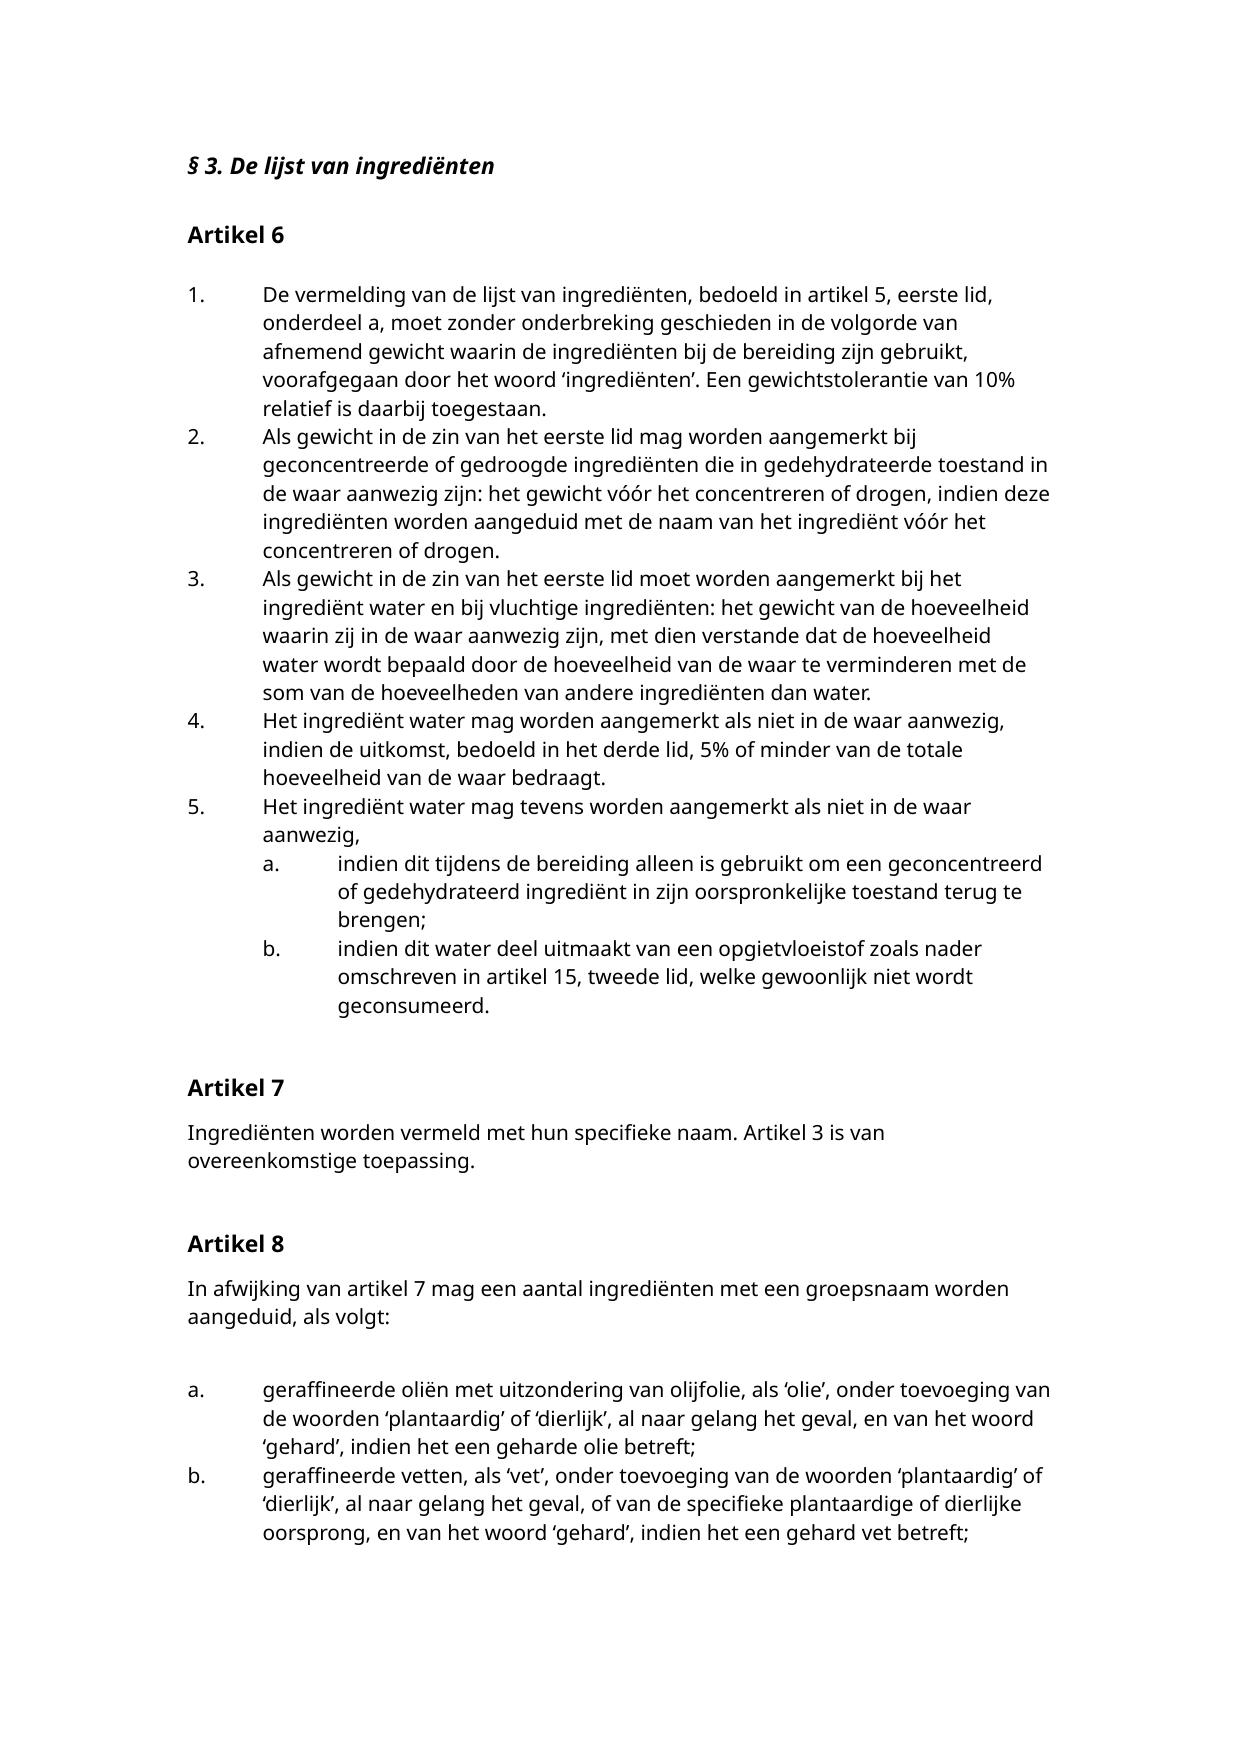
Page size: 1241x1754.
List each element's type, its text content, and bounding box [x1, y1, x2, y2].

list Het ingrediënt water mag tevens worden aangemerkt als niet in de waar aanwezig, [187, 792, 1053, 849]
list indien dit water deel uitmaakt van een opgietvloeistof zoals nader omschreven in artikel 15, tweede lid, welke gewoonlijk niet wordt geconsumeerd. [262, 934, 1053, 1019]
list De vermelding van de lijst van ingrediënten, bedoeld in artikel 5, eerste lid, onderdeel a, moet zonder onderbreking geschieden in de volgorde van afnemend gewicht waarin de ingrediënten bij de bereiding zijn gebruikt, voorafgegaan door het woord ‘ingrediënten’. Een gewichtstolerantie van 10% relatief is daarbij toegestaan. [187, 280, 1053, 422]
subtitle § 3. De lijst van ingrediënten [187, 150, 1053, 181]
list geraffineerde oliën met uitzondering van olijfolie, als ‘olie’, onder toevoeging van de woorden ‘plantaardig’ of ‘dierlijk’, al naar gelang het geval, en van het woord ‘gehard’, indien het een geharde olie betreft; [187, 1376, 1053, 1461]
list geraffineerde vetten, als ‘vet’, onder toevoeging van de woorden ‘plantaardig’ of ‘dierlijk’, al naar gelang het geval, of van de specifieke plantaardige of dierlijke oorsprong, en van het woord ‘gehard’, indien het een gehard vet betreft; [187, 1461, 1053, 1546]
text In afwijking van artikel 7 mag een aantal ingrediënten met een groepsnaam worden aangeduid, als volgt: [187, 1274, 1053, 1331]
list indien dit tijdens de bereiding alleen is gebruikt om een geconcentreerd of gedehydrateerd ingrediënt in zijn oorspronkelijke toestand terug te brengen; [262, 849, 1053, 934]
text Ingrediënten worden vermeld met hun specifieke naam. Artikel 3 is van overeenkomstige toepassing. [187, 1118, 1053, 1175]
list Als gewicht in de zin van het eerste lid mag worden aangemerkt bij geconcentreerde of gedroogde ingrediënten die in gedehydrateerde toestand in de waar aanwezig zijn: het gewicht vóór het concentreren of drogen, indien deze ingrediënten worden aangeduid met de naam van het ingrediënt vóór het concentreren of drogen. [187, 422, 1053, 564]
subtitle Artikel 6 [187, 219, 1053, 250]
subtitle Artikel 8 [187, 1227, 1053, 1259]
list Het ingrediënt water mag worden aangemerkt als niet in de waar aanwezig, indien de uitkomst, bedoeld in het derde lid, 5% of minder van de totale hoeveelheid van de waar bedraagt. [187, 707, 1053, 792]
list Als gewicht in de zin van het eerste lid moet worden aangemerkt bij het ingrediënt water en bij vluchtige ingrediënten: het gewicht van de hoeveelheid waarin zij in de waar aanwezig zijn, met dien verstande dat de hoeveelheid water wordt bepaald door de hoeveelheid van de waar te verminderen met de som van de hoeveelheden van andere ingrediënten dan water. [187, 564, 1053, 707]
subtitle Artikel 7 [187, 1072, 1053, 1103]
